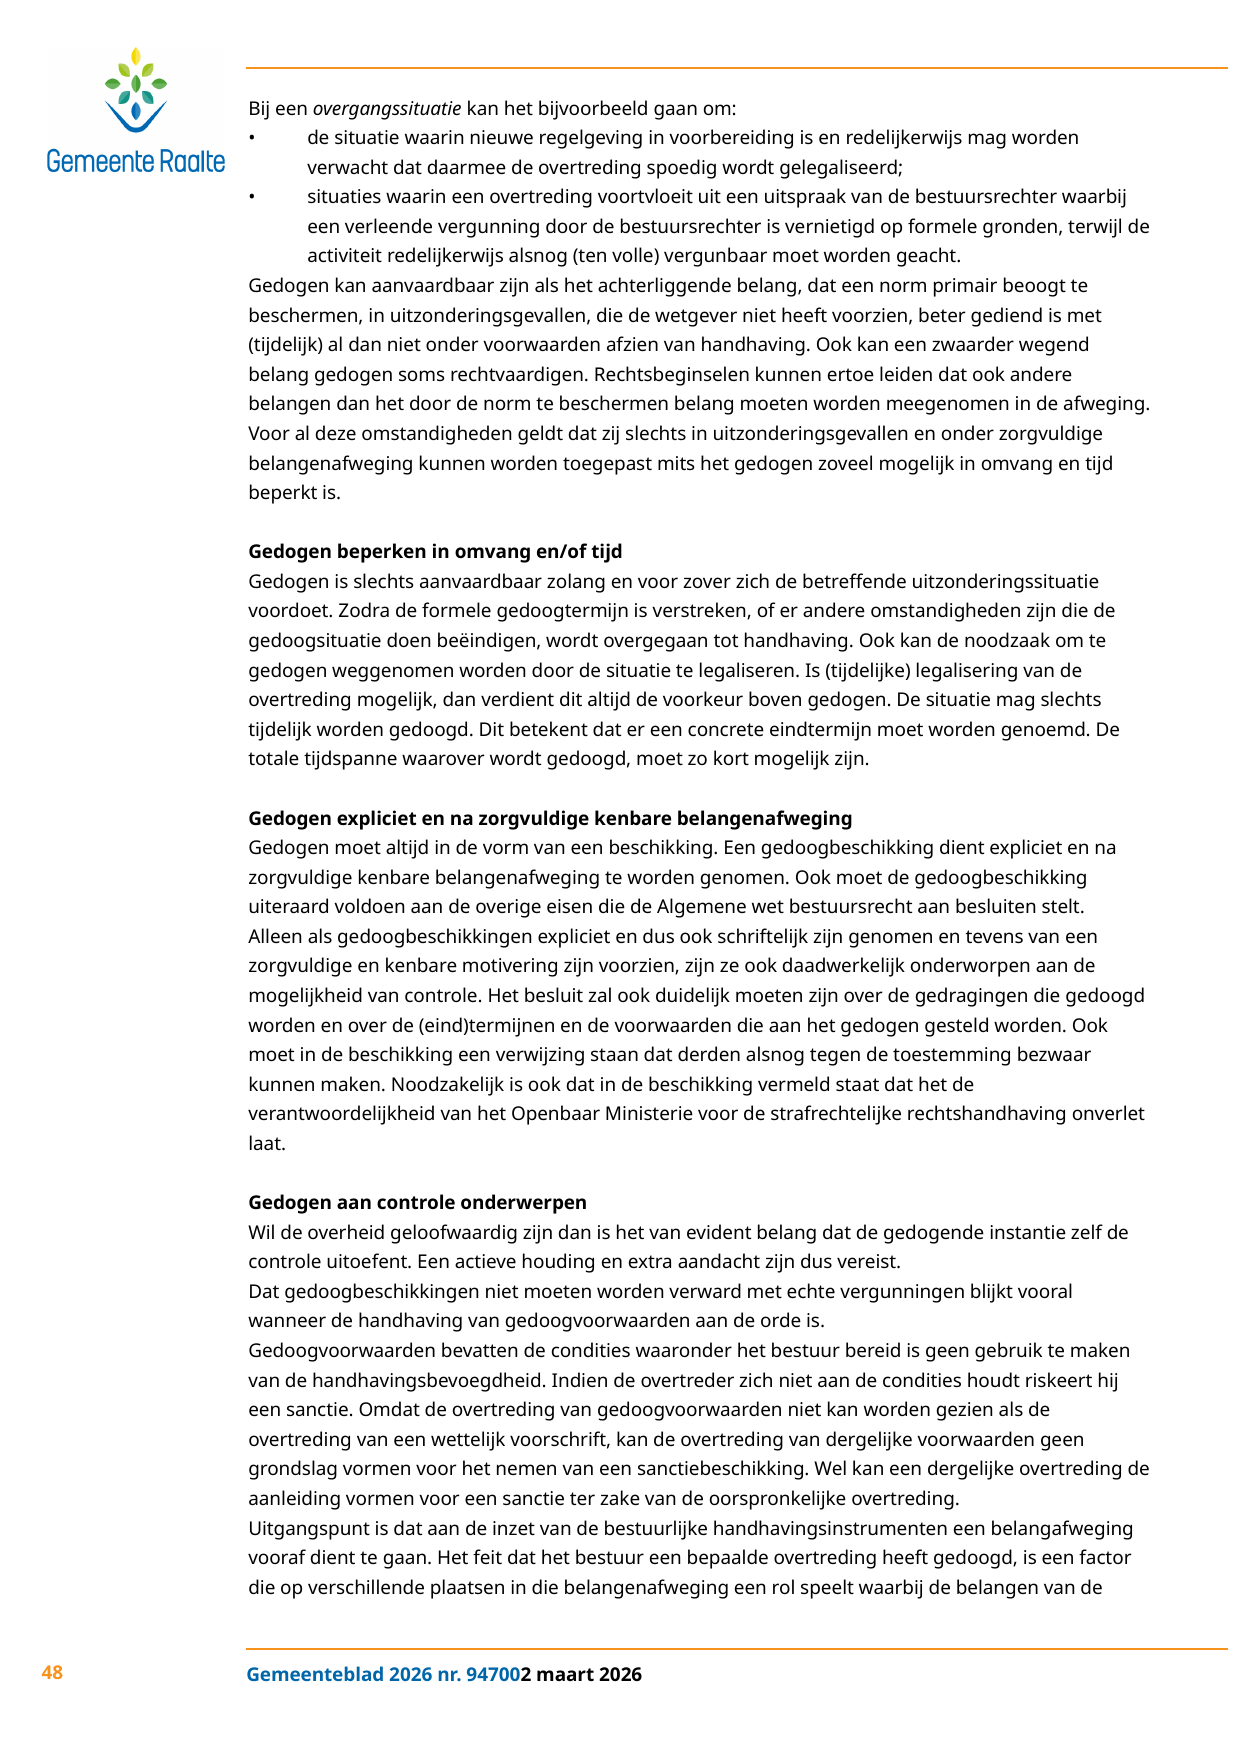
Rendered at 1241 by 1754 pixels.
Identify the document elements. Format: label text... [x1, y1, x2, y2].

list de situatie waarin nieuwe regelgeving in voorbereiding is en redelijkerwijs mag worden verwacht dat daarmee de overtreding spoedig wordt gelegaliseerd; [248, 124, 1152, 180]
text Gedoogvoorwaarden bevatten de condities waaronder het bestuur bereid is geen gebruik te maken van de handhavingsbevoegdheid. Indien de overtreder zich niet aan de condities houdt riskeert hij een sanctie. Omdat de overtreding van gedoogvoorwaarden niet kan worden gezien als de overtreding van een wettelijk voorschrift, kan de overtreding van dergelijke voorwaarden geen grondslag vormen voor het nemen van een sanctiebeschikking. Wel kan een dergelijke overtreding de aanleiding vormen voor een sanctie ter zake van de oorspronkelijke overtreding. [248, 1337, 1152, 1511]
text Gedogen beperken in omvang en/of tijd [248, 538, 1152, 564]
text Gedogen is slechts aanvaardbaar zolang en voor zover zich de betreffende uitzonderingssituatie voordoet. Zodra de formele gedoogtermijn is verstreken, of er andere omstandigheden zijn die de gedoogsituatie doen beëindigen, wordt overgegaan tot handhaving. Ook kan de noodzaak om te gedogen weggenomen worden door de situatie te legaliseren. Is (tijdelijke) legalisering van de overtreding mogelijk, dan verdient dit altijd de voorkeur boven gedogen. De situatie mag slechts tijdelijk worden gedoogd. Dit betekent dat er een concrete eindtermijn moet worden genoemd. De totale tijdspanne waarover wordt gedoogd, moet zo kort mogelijk zijn. [248, 568, 1152, 771]
text Gedogen expliciet en na zorgvuldige kenbare belangenafweging [248, 805, 1152, 831]
list situaties waarin een overtreding voortvloeit uit een uitspraak van de bestuursrechter waarbij een verleende vergunning door de bestuursrechter is vernietigd op formele gronden, terwijl de activiteit redelijkerwijs alsnog (ten volle) vergunbaar moet worden geacht. [248, 183, 1152, 268]
picture [41, 47, 231, 172]
text Uitgangspunt is dat aan de inzet van de bestuurlijke handhavingsinstrumenten een belangafweging vooraf dient te gaan. Het feit dat het bestuur een bepaalde overtreding heeft gedoogd, is een factor die op verschillende plaatsen in die belangenafweging een rol speelt waarbij de belangen van de [248, 1515, 1152, 1600]
text Gedogen kan aanvaardbaar zijn als het achterliggende belang, dat een norm primair beoogt te beschermen, in uitzonderingsgevallen, die de wetgever niet heeft voorzien, beter gediend is met (tijdelijk) al dan niet onder voorwaarden afzien van handhaving. Ook kan een zwaarder wegend belang gedogen soms rechtvaardigen. Rechtsbeginselen kunnen ertoe leiden dat ook andere belangen dan het door de norm te beschermen belang moeten worden meegenomen in de afweging. [248, 272, 1152, 416]
text Wil de overheid geloofwaardig zijn dan is het van evident belang dat de gedogende instantie zelf de controle uitoefent. Een actieve houding en extra aandacht zijn dus vereist. [248, 1219, 1152, 1274]
text Voor al deze omstandigheden geldt dat zij slechts in uitzonderingsgevallen en onder zorgvuldige belangenafweging kunnen worden toegepast mits het gedogen zoveel mogelijk in omvang en tijd beperkt is. [248, 420, 1152, 505]
text Gedogen moet altijd in de vorm van een beschikking. Een gedoogbeschikking dient expliciet en na zorgvuldige kenbare belangenafweging te worden genomen. Ook moet de gedoogbeschikking uiteraard voldoen aan de overige eisen die de Algemene wet bestuursrecht aan besluiten stelt. [248, 834, 1152, 919]
text Gedogen aan controle onderwerpen [248, 1189, 1152, 1215]
text Alleen als gedoogbeschikkingen expliciet en dus ook schriftelijk zijn genomen en tevens van een zorgvuldige en kenbare motivering zijn voorzien, zijn ze ook daadwerkelijk onderworpen aan de mogelijkheid van controle. Het besluit zal ook duidelijk moeten zijn over de gedragingen die gedoogd worden en over de (eind)termijnen en de voorwaarden die aan het gedogen gesteld worden. Ook moet in de beschikking een verwijzing staan dat derden alsnog tegen de toestemming bezwaar kunnen maken. Noodzakelijk is ook dat in de beschikking vermeld staat dat het de verantwoordelijkheid van het Openbaar Ministerie voor de strafrechtelijke rechtshandhaving onverlet laat. [248, 923, 1152, 1156]
text Dat gedoogbeschikkingen niet moeten worden verward met echte vergunningen blijkt vooral wanneer de handhaving van gedoogvoorwaarden aan de orde is. [248, 1278, 1152, 1333]
text Bij een overgangssituatie kan het bijvoorbeeld gaan om: [248, 95, 1152, 121]
